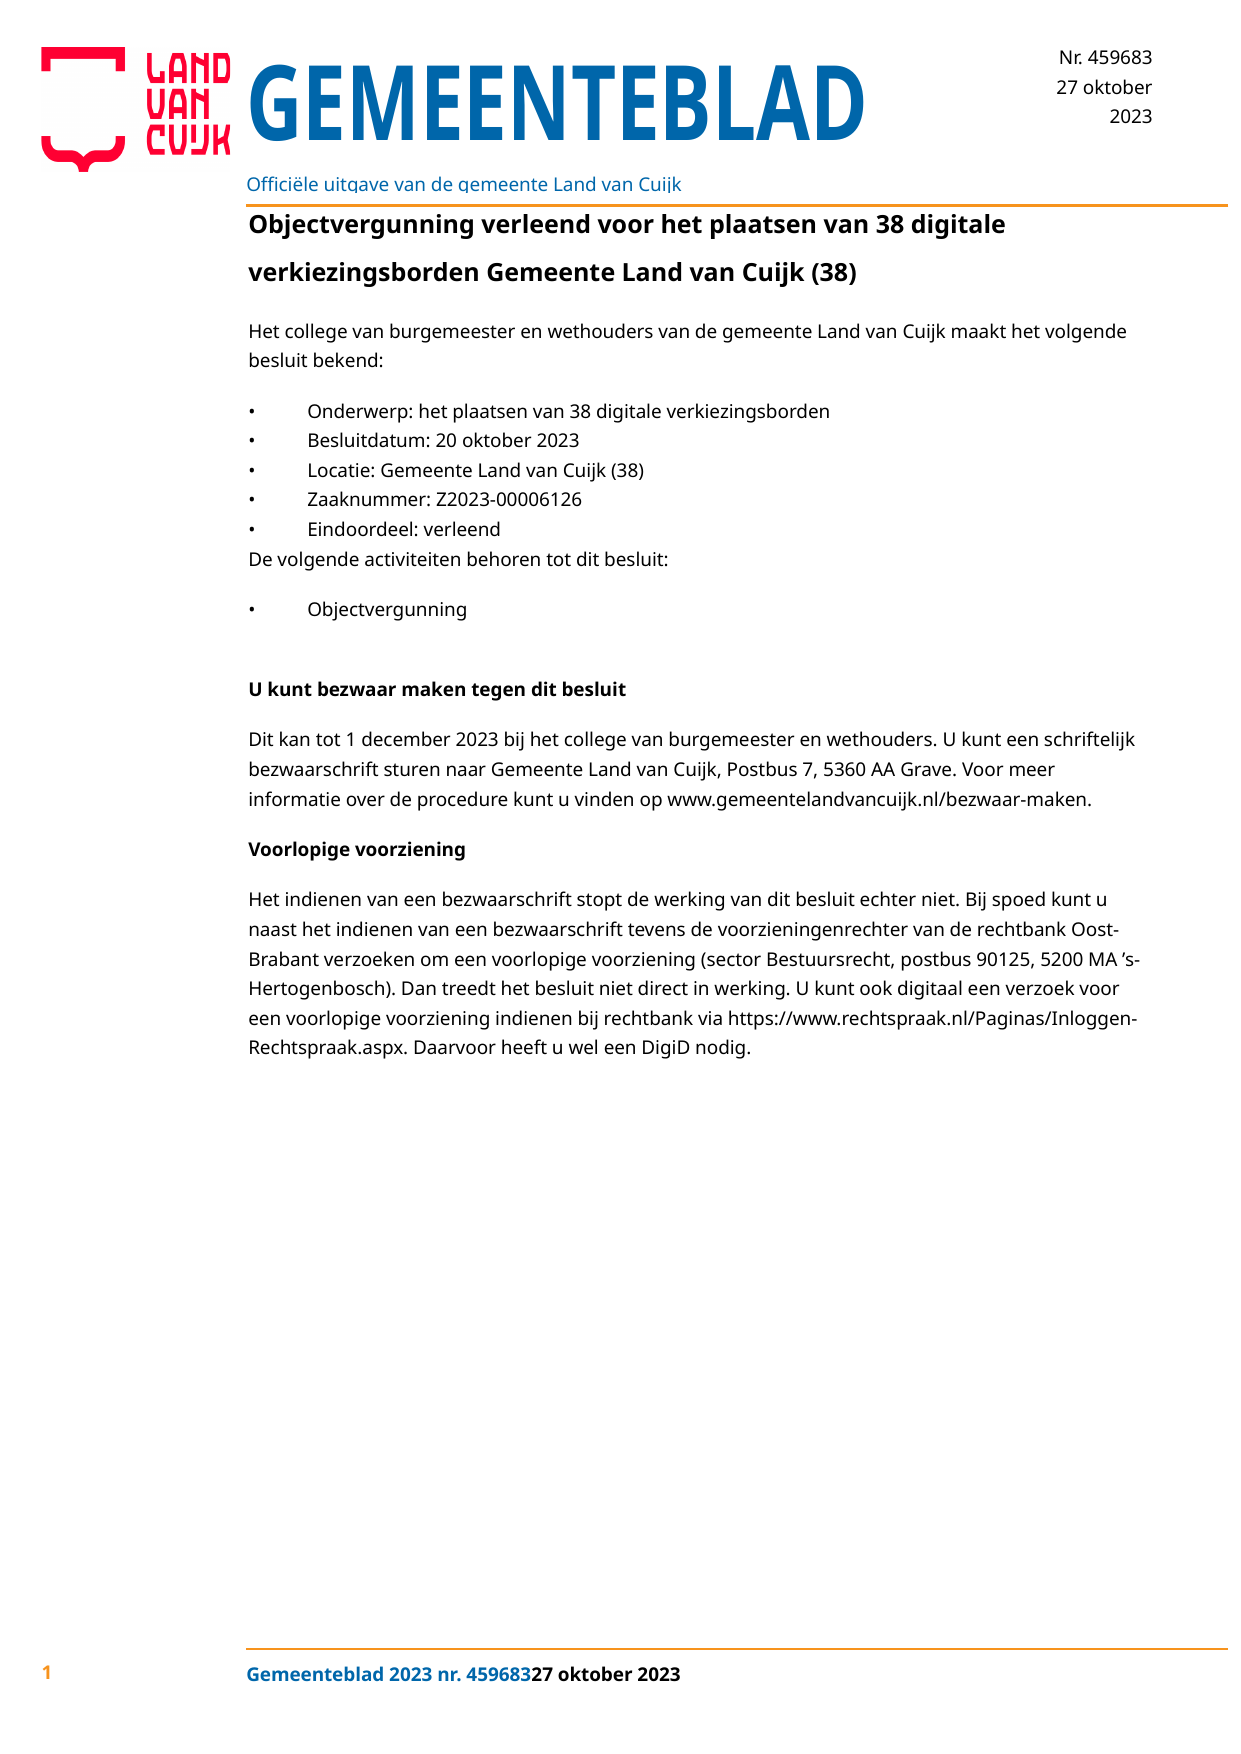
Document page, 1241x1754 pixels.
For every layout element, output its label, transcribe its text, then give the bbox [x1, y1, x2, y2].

text Dit kan tot 1 december 2023 bij het college van burgemeester en wethouders. U kunt een schriftelijk bezwaarschrift sturen naar Gemeente Land van Cuijk, Postbus 7, 5360 AA Grave. Voor meer informatie over de procedure kunt u vinden op www.gemeentelandvancuijk.nl/bezwaar-maken. [248, 727, 1152, 812]
list Onderwerp: het plaatsen van 38 digitale verkiezingsborden [248, 398, 1152, 424]
text Objectvergunning verleend voor het plaatsen van 38 digitale verkiezingsborden Gemeente Land van Cuijk (38) [248, 207, 1152, 288]
list Eindoordeel: verleend [248, 516, 1152, 542]
list Zaaknummer: Z2023-00006126 [248, 487, 1152, 512]
text De volgende activiteiten behoren tot dit besluit: [248, 546, 1152, 572]
text Het college van burgemeester en wethouders van de gemeente Land van Cuijk maakt het volgende besluit bekend: [248, 318, 1152, 373]
text U kunt bezwaar maken tegen dit besluit [248, 676, 1152, 702]
list Objectvergunning [248, 596, 1152, 622]
text Het indienen van een bezwaarschrift stopt de werking van dit besluit echter niet. Bij spoed kunt u naast het indienen van een bezwaarschrift tevens de voorzieningenrechter van de rechtbank Oost-Brabant verzoeken om een voorlopige voorziening (sector Bestuursrecht, postbus 90125, 5200 MA ’s-Hertogenbosch). Dan treedt het besluit niet direct in werking. U kunt ook digitaal een verzoek voor een voorlopige voorziening indienen bij rechtbank via https://www.rechtspraak.nl/Paginas/Inloggen-Rechtspraak.aspx. Daarvoor heeft u wel een DigiD nodig. [248, 887, 1152, 1060]
text Voorlopige voorziening [248, 836, 1152, 862]
picture [41, 47, 231, 172]
list Locatie: Gemeente Land van Cuijk (38) [248, 457, 1152, 483]
list Besluitdatum: 20 oktober 2023 [248, 427, 1152, 453]
